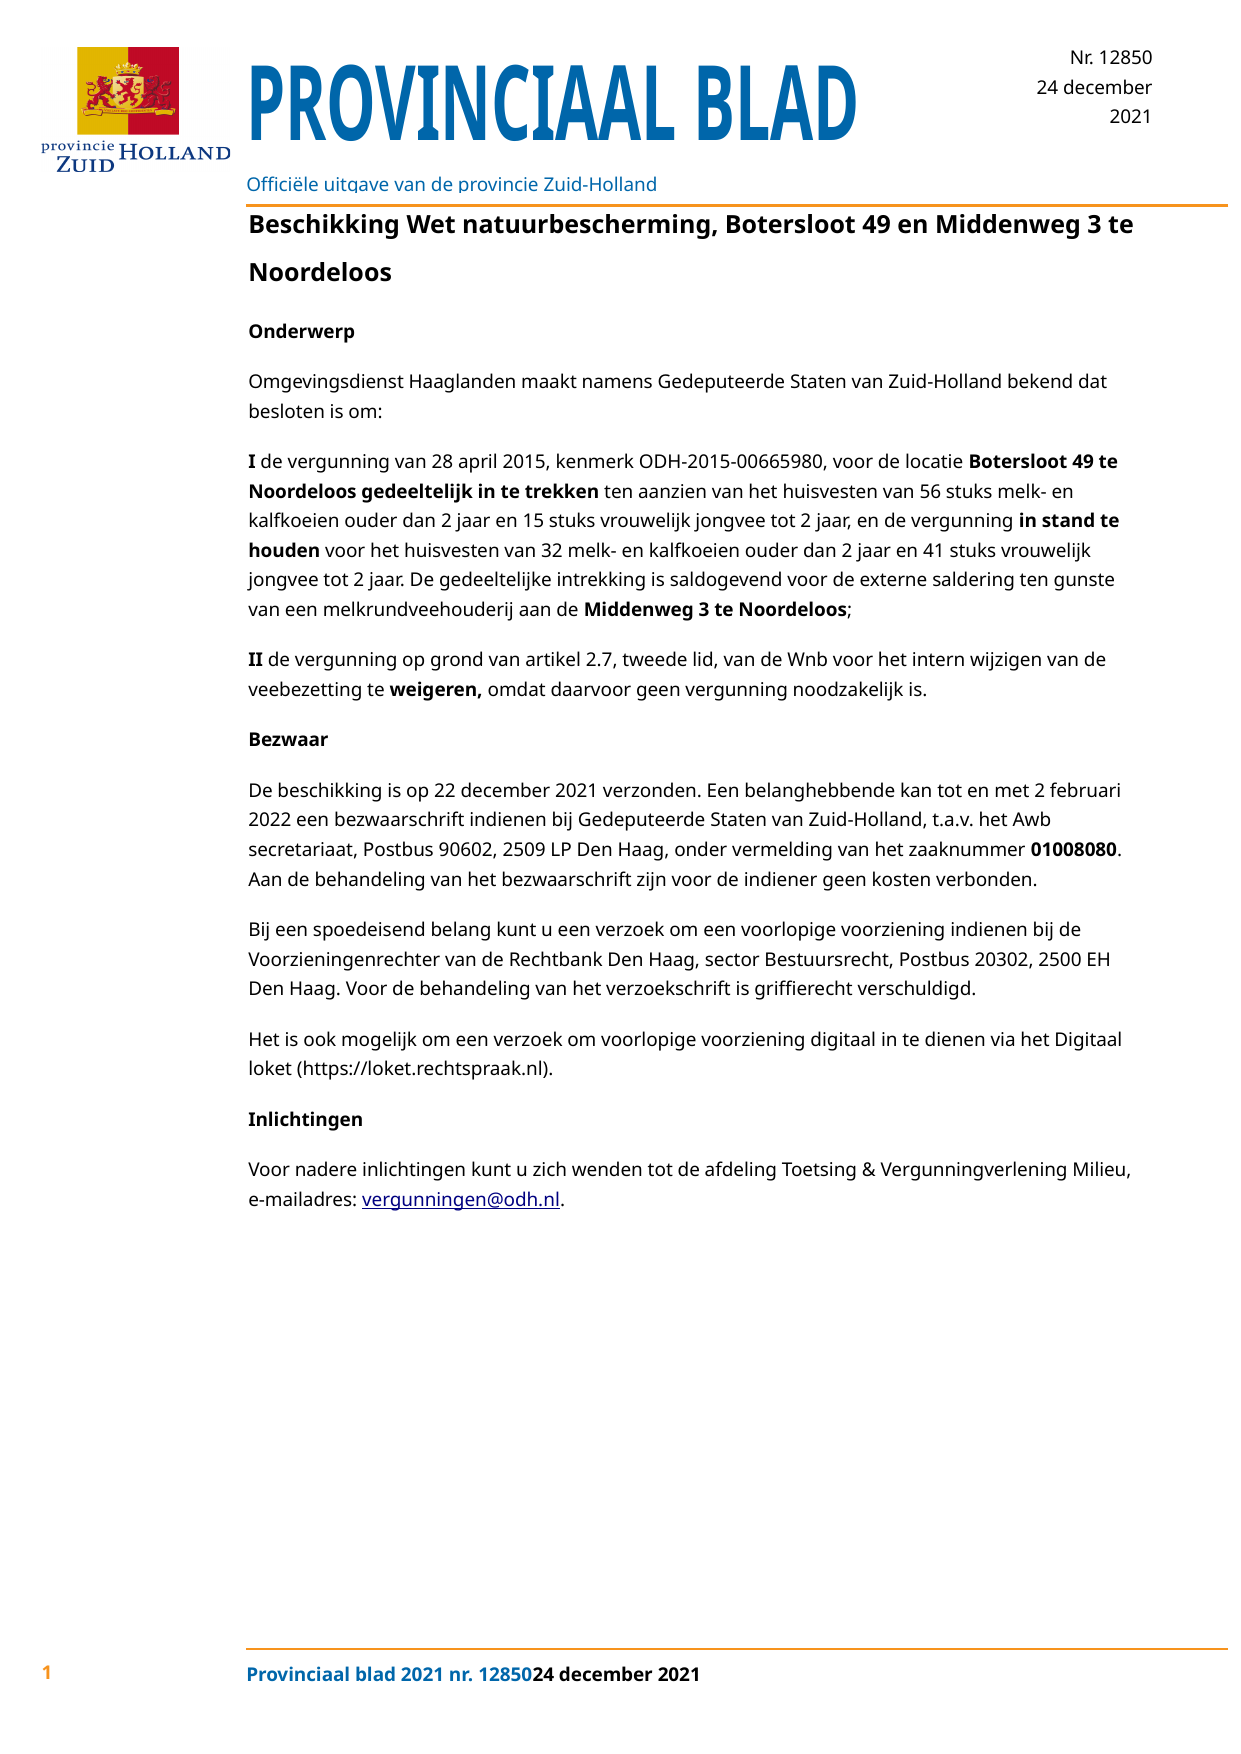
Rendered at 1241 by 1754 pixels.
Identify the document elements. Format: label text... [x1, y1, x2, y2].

picture [41, 47, 231, 172]
text Het is ook mogelijk om een verzoek om voorlopige voorziening digitaal in te dienen via het Digitaal loket (https://loket.rechtspraak.nl). [248, 1026, 1152, 1081]
text Beschikking Wet natuurbescherming, Botersloot 49 en Middenweg 3 te Noordeloos [248, 207, 1152, 288]
text Bij een spoedeisend belang kunt u een verzoek om een voorlopige voorziening indienen bij de Voorzieningenrechter van de Rechtbank Den Haag, sector Bestuursrecht, Postbus 20302, 2500 EH Den Haag. Voor de behandeling van het verzoekschrift is griffierecht verschuldigd. [248, 916, 1152, 1001]
text De beschikking is op 22 december 2021 verzonden. Een belanghebbende kan tot en met 2 februari 2022 een bezwaarschrift indienen bij Gedeputeerde Staten van Zuid-Holland, t.a.v. het Awb secretariaat, Postbus 90602, 2509 LP Den Haag, onder vermelding van het zaaknummer 01008080. Aan de behandeling van het bezwaarschrift zijn voor de indiener geen kosten verbonden. [248, 777, 1152, 892]
text Inlichtingen [248, 1106, 1152, 1132]
text Onderwerp [248, 318, 1152, 344]
text Omgevingsdienst Haaglanden maakt namens Gedeputeerde Staten van Zuid-Holland bekend dat besloten is om: [248, 368, 1152, 424]
text Voor nadere inlichtingen kunt u zich wenden tot de afdeling Toetsing & Vergunningverlening Milieu, e-mailadres: vergunningen@odh.nl. [248, 1156, 1152, 1212]
text I de vergunning van 28 april 2015, kenmerk ODH-2015-00665980, voor de locatie Botersloot 49 te Noordeloos gedeeltelijk in te trekken ten aanzien van het huisvesten van 56 stuks melk- en kalfkoeien ouder dan 2 jaar en 15 stuks vrouwelijk jongvee tot 2 jaar, en de vergunning in stand te houden voor het huisvesten van 32 melk- en kalfkoeien ouder dan 2 jaar en 41 stuks vrouwelijk jongvee tot 2 jaar. De gedeeltelijke intrekking is saldogevend voor de externe saldering ten gunste van een melkrundveehouderij aan de Middenweg 3 te Noordeloos; [248, 448, 1152, 622]
text II de vergunning op grond van artikel 2.7, tweede lid, van de Wnb voor het intern wijzigen van de veebezetting te weigeren, omdat daarvoor geen vergunning noodzakelijk is. [248, 647, 1152, 702]
text Bezwaar [248, 727, 1152, 752]
